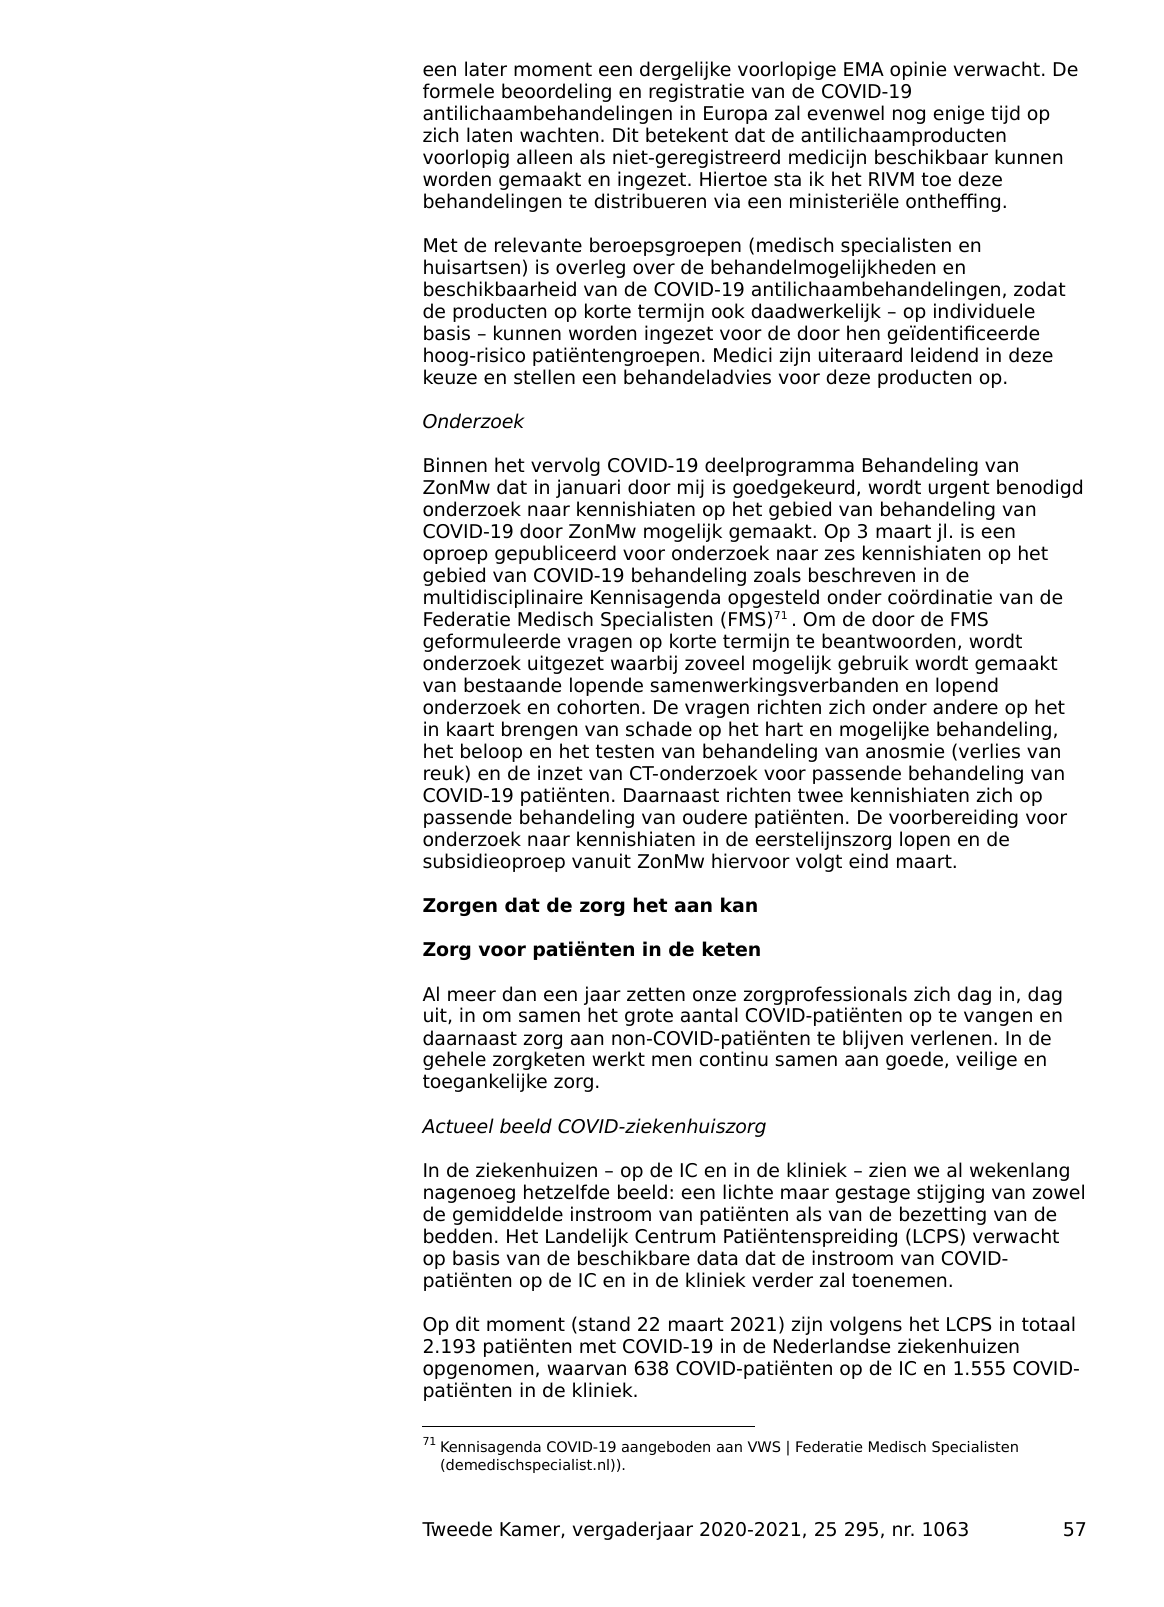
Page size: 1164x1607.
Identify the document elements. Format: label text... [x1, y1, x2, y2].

subtitle Actueel beeld COVID-ziekenhuiszorg [422, 1116, 1087, 1137]
subtitle Zorg voor patiënten in de keten [422, 939, 1087, 961]
text Kennisagenda COVID-19 aangeboden aan VWS | Federatie Medisch Specialisten (demedischspecialist.nl)). [422, 1435, 1087, 1474]
text Met de relevante beroepsgroepen (medisch specialisten en huisartsen) is overleg over de behandelmogelijkheden en beschikbaarheid van de COVID-19 antilichaambehandelingen, zodat de producten op korte termijn ook daadwerkelijk – op individuele basis – kunnen worden ingezet voor de door hen geïdentificeerde hoog-risico patiëntengroepen. Medici zijn uiteraard leidend in deze keuze en stellen een behandeladvies voor deze producten op. [422, 235, 1087, 389]
text Al meer dan een jaar zetten onze zorgprofessionals zich dag in, dag uit, in om samen het grote aantal COVID-patiënten op te vangen en daarnaast zorg aan non-COVID-patiënten te blijven verlenen. In de gehele zorgketen werkt men continu samen aan goede, veilige en toegankelijke zorg. [422, 983, 1087, 1093]
text Op dit moment (stand 22 maart 2021) zijn volgens het LCPS in totaal 2.193 patiënten met COVID-19 in de Nederlandse ziekenhuizen opgenomen, waarvan 638 COVID-patiënten op de IC en 1.555 COVID-patiënten in de kliniek. [422, 1314, 1087, 1402]
subtitle Zorgen dat de zorg het aan kan [422, 895, 1087, 917]
text In de ziekenhuizen – op de IC en in de kliniek – zien we al wekenlang nagenoeg hetzelfde beeld: een lichte maar gestage stijging van zowel de gemiddelde instroom van patiënten als van de bezetting van de bedden. Het Landelijk Centrum Patiëntenspreiding (LCPS) verwacht op basis van de beschikbare data dat de instroom van COVID-patiënten op de IC en in de kliniek verder zal toenemen. [422, 1160, 1087, 1292]
text Binnen het vervolg COVID-19 deelprogramma Behandeling van ZonMw dat in januari door mij is goedgekeurd, wordt urgent benodigd onderzoek naar kennishiaten op het gebied van behandeling van COVID-19 door ZonMw mogelijk gemaakt. Op 3 maart jl. is een oproep gepubliceerd voor onderzoek naar zes kennishiaten op het gebied van COVID-19 behandeling zoals beschreven in de multidisciplinaire Kennisagenda opgesteld onder coördinatie van de Federatie Medisch Specialisten (FMS). Om de door de FMS geformuleerde vragen op korte termijn te beantwoorden, wordt onderzoek uitgezet waarbij zoveel mogelijk gebruik wordt gemaakt van bestaande lopende samenwerkingsverbanden en lopend onderzoek en cohorten. De vragen richten zich onder andere op het in kaart brengen van schade op het hart en mogelijke behandeling, het beloop en het testen van behandeling van anosmie (verlies van reuk) en de inzet van CT-onderzoek voor passende behandeling van COVID-19 patiënten. Daarnaast richten twee kennishiaten zich op passende behandeling van oudere patiënten. De voorbereiding voor onderzoek naar kennishiaten in de eerstelijnszorg lopen en de subsidieoproep vanuit ZonMw hiervoor volgt eind maart. [422, 455, 1087, 873]
subtitle Onderzoek [422, 411, 1087, 433]
text een later moment een dergelijke voorlopige EMA opinie verwacht. De formele beoordeling en registratie van de COVID-19 antilichaambehandelingen in Europa zal evenwel nog enige tijd op zich laten wachten. Dit betekent dat de antilichaamproducten voorlopig alleen als niet-geregistreerd medicijn beschikbaar kunnen worden gemaakt en ingezet. Hiertoe sta ik het RIVM toe deze behandelingen te distribueren via een ministeriële ontheffing. [422, 59, 1087, 213]
